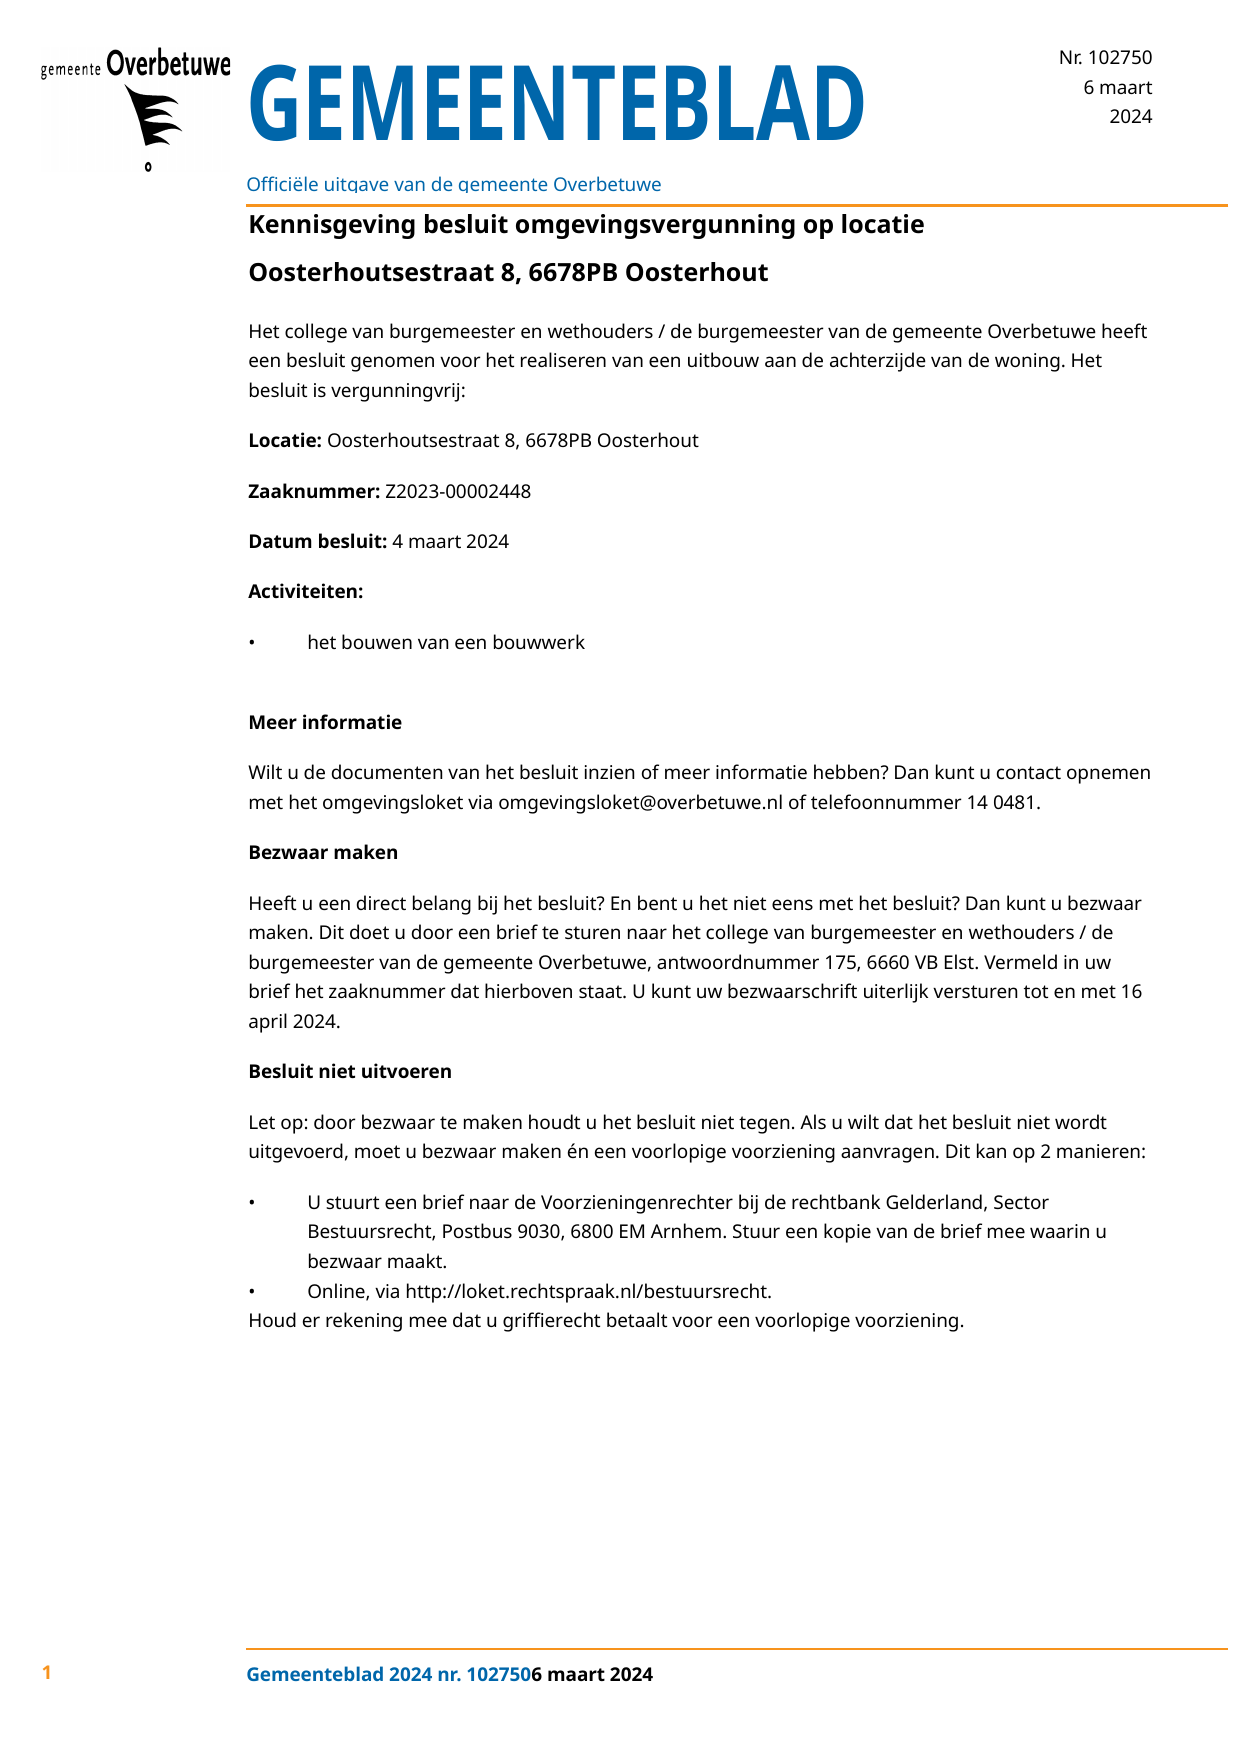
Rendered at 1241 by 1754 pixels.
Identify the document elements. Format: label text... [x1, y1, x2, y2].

text Houd er rekening mee dat u griffierecht betaalt voor een voorlopige voorziening. [248, 1307, 1152, 1333]
text Datum besluit: 4 maart 2024 [248, 528, 1152, 554]
text Besluit niet uitvoeren [248, 1059, 1152, 1084]
text Het college van burgemeester en wethouders / de burgemeester van de gemeente Overbetuwe heeft een besluit genomen voor het realiseren van een uitbouw aan de achterzijde van de woning. Het besluit is vergunningvrij: [248, 318, 1152, 403]
text Locatie: Oosterhoutsestraat 8, 6678PB Oosterhout [248, 427, 1152, 453]
text Meer informatie [248, 709, 1152, 735]
text Activiteiten: [248, 579, 1152, 604]
text Let op: door bezwaar te maken houdt u het besluit niet tegen. Als u wilt dat het besluit niet wordt uitgevoerd, moet u bezwaar maken én een voorlopige voorziening aanvragen. Dit kan op 2 manieren: [248, 1109, 1152, 1164]
text Heeft u een direct belang bij het besluit? En bent u het niet eens met het besluit? Dan kunt u bezwaar maken. Dit doet u door een brief te sturen naar het college van burgemeester en wethouders / de burgemeester van de gemeente Overbetuwe, antwoordnummer 175, 6660 VB Elst. Vermeld in uw brief het zaaknummer dat hierboven staat. U kunt uw bezwaarschrift uiterlijk versturen tot en met 16 april 2024. [248, 890, 1152, 1034]
text Zaaknummer: Z2023-00002448 [248, 478, 1152, 504]
list Online, via http://loket.rechtspraak.nl/bestuursrecht. [248, 1278, 1152, 1304]
list het bouwen van een bouwwerk [248, 629, 1152, 655]
list U stuurt een brief naar de Voorzieningenrechter bij de rechtbank Gelderland, Sector Bestuursrecht, Postbus 9030, 6800 EM Arnhem. Stuur een kopie van de brief mee waarin u bezwaar maakt. [248, 1189, 1152, 1274]
text Wilt u de documenten van het besluit inzien of meer informatie hebben? Dan kunt u contact opnemen met het omgevingsloket via omgevingsloket@overbetuwe.nl of telefoonnummer 14 0481. [248, 759, 1152, 815]
text Bezwaar maken [248, 839, 1152, 865]
text Kennisgeving besluit omgevingsvergunning op locatie Oosterhoutsestraat 8, 6678PB Oosterhout [248, 207, 1152, 288]
picture [41, 47, 231, 172]
